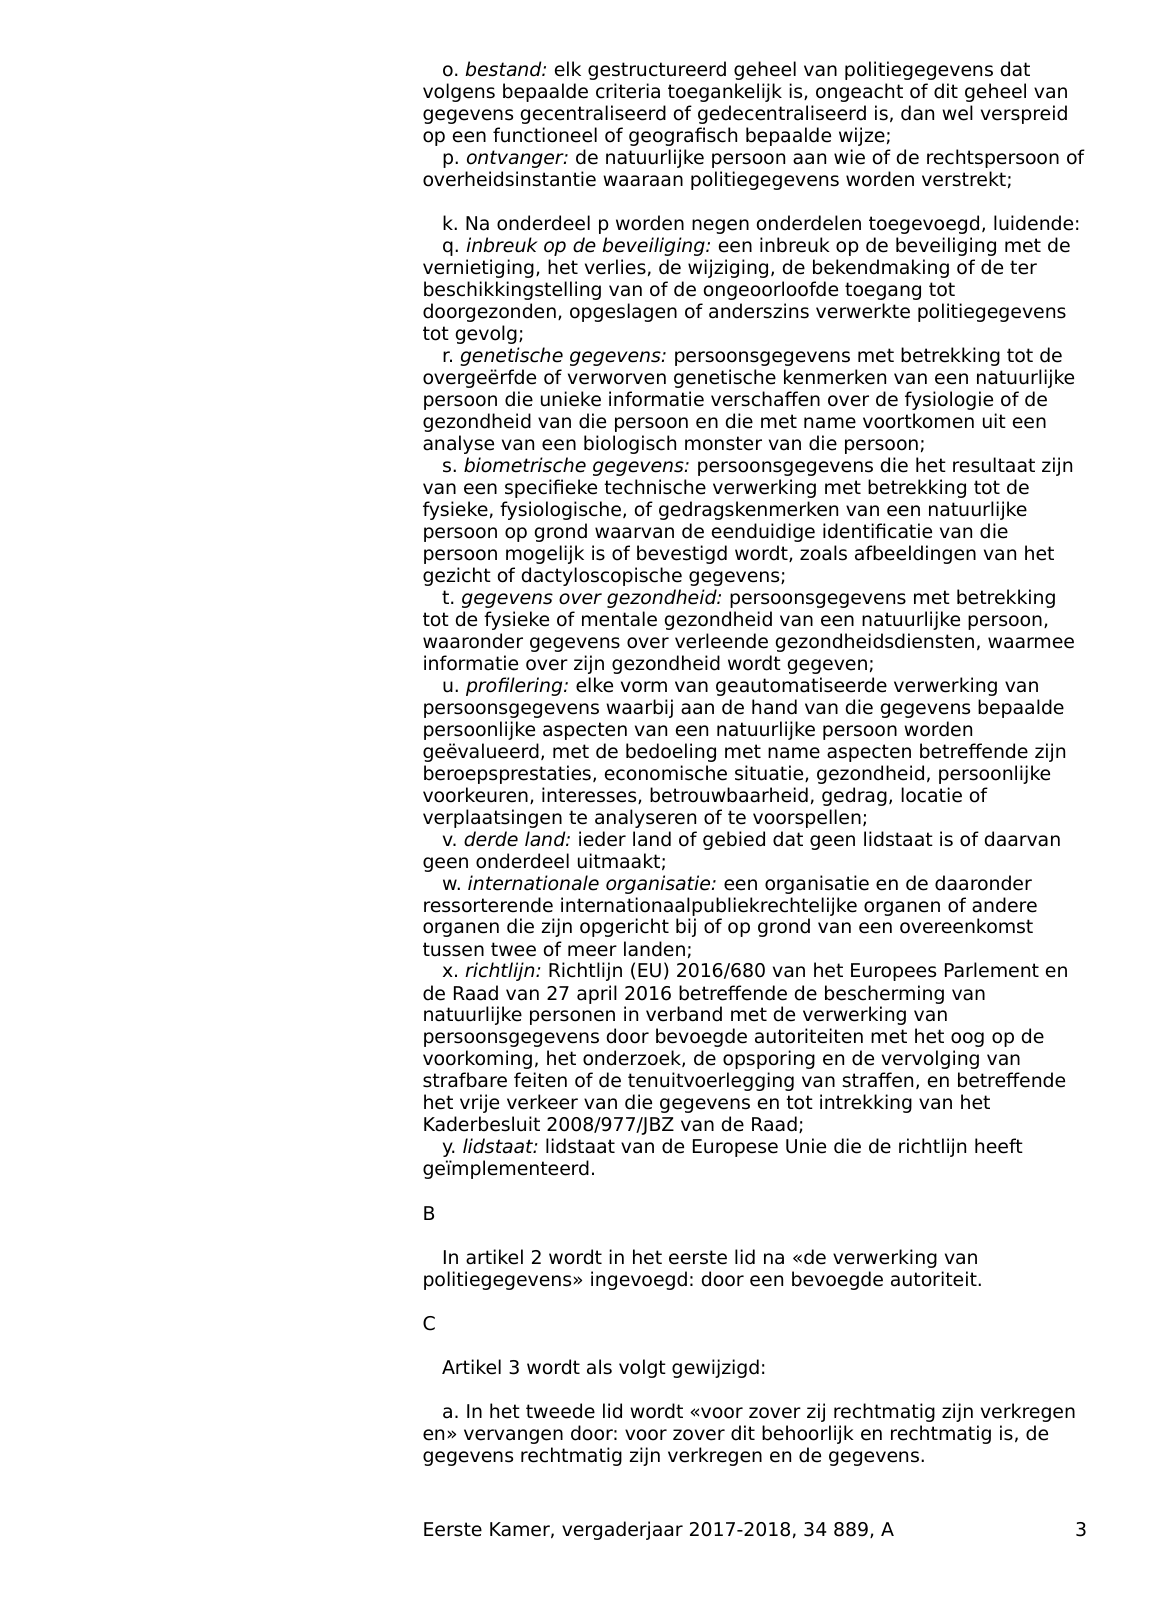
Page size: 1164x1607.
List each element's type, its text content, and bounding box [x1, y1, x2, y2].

text w. internationale organisatie: een organisatie en de daaronder ressorterende internationaalpubliekrechtelijke organen of andere organen die zijn opgericht bij of op grond van een overeenkomst tussen twee of meer landen; [422, 872, 1087, 960]
text k. Na onderdeel p worden negen onderdelen toegevoegd, luidende: [422, 213, 1087, 235]
text o. bestand: elk gestructureerd geheel van politiegegevens dat volgens bepaalde criteria toegankelijk is, ongeacht of dit geheel van gegevens gecentraliseerd of gedecentraliseerd is, dan wel verspreid op een functioneel of geografisch bepaalde wijze; [422, 59, 1087, 147]
text r. genetische gegevens: persoonsgegevens met betrekking tot de overgeërfde of verworven genetische kenmerken van een natuurlijke persoon die unieke informatie verschaffen over de fysiologie of de gezondheid van die persoon en die met name voortkomen uit een analyse van een biologisch monster van die persoon; [422, 345, 1087, 455]
text a. In het tweede lid wordt «voor zover zij rechtmatig zijn verkregen en» vervangen door: voor zover dit behoorlijk en rechtmatig is, de gegevens rechtmatig zijn verkregen en de gegevens. [422, 1401, 1087, 1467]
text v. derde land: ieder land of gebied dat geen lidstaat is of daarvan geen onderdeel uitmaakt; [422, 828, 1087, 872]
text In artikel 2 wordt in het eerste lid na «de verwerking van politiegegevens» ingevoegd: door een bevoegde autoriteit. [422, 1247, 1087, 1291]
text p. ontvanger: de natuurlijke persoon aan wie of de rechtspersoon of overheidsinstantie waaraan politiegegevens worden verstrekt; [422, 147, 1087, 191]
text s. biometrische gegevens: persoonsgegevens die het resultaat zijn van een specifieke technische verwerking met betrekking tot de fysieke, fysiologische, of gedragskenmerken van een natuurlijke persoon op grond waarvan de eenduidige identificatie van die persoon mogelijk is of bevestigd wordt, zoals afbeeldingen van het gezicht of dactyloscopische gegevens; [422, 455, 1087, 587]
text B [422, 1202, 1087, 1224]
text q. inbreuk op de beveiliging: een inbreuk op de beveiliging met de vernietiging, het verlies, de wijziging, de bekendmaking of de ter beschikkingstelling van of de ongeoorloofde toegang tot doorgezonden, opgeslagen of anderszins verwerkte politiegegevens tot gevolg; [422, 235, 1087, 345]
text t. gegevens over gezondheid: persoonsgegevens met betrekking tot de fysieke of mentale gezondheid van een natuurlijke persoon, waaronder gegevens over verleende gezondheidsdiensten, waarmee informatie over zijn gezondheid wordt gegeven; [422, 587, 1087, 675]
text Artikel 3 wordt als volgt gewijzigd: [422, 1357, 1087, 1379]
text u. profilering: elke vorm van geautomatiseerde verwerking van persoonsgegevens waarbij aan de hand van die gegevens bepaalde persoonlijke aspecten van een natuurlijke persoon worden geëvalueerd, met de bedoeling met name aspecten betreffende zijn beroepsprestaties, economische situatie, gezondheid, persoonlijke voorkeuren, interesses, betrouwbaarheid, gedrag, locatie of verplaatsingen te analyseren of te voorspellen; [422, 675, 1087, 828]
text C [422, 1313, 1087, 1335]
text x. richtlijn: Richtlijn (EU) 2016/680 van het Europees Parlement en de Raad van 27 april 2016 betreffende de bescherming van natuurlijke personen in verband met de verwerking van persoonsgegevens door bevoegde autoriteiten met het oog op de voorkoming, het onderzoek, de opsporing en de vervolging van strafbare feiten of de tenuitvoerlegging van straffen, en betreffende het vrije verkeer van die gegevens en tot intrekking van het Kaderbesluit 2008/977/JBZ van de Raad; [422, 960, 1087, 1136]
text y. lidstaat: lidstaat van de Europese Unie die de richtlijn heeft geïmplementeerd. [422, 1136, 1087, 1180]
